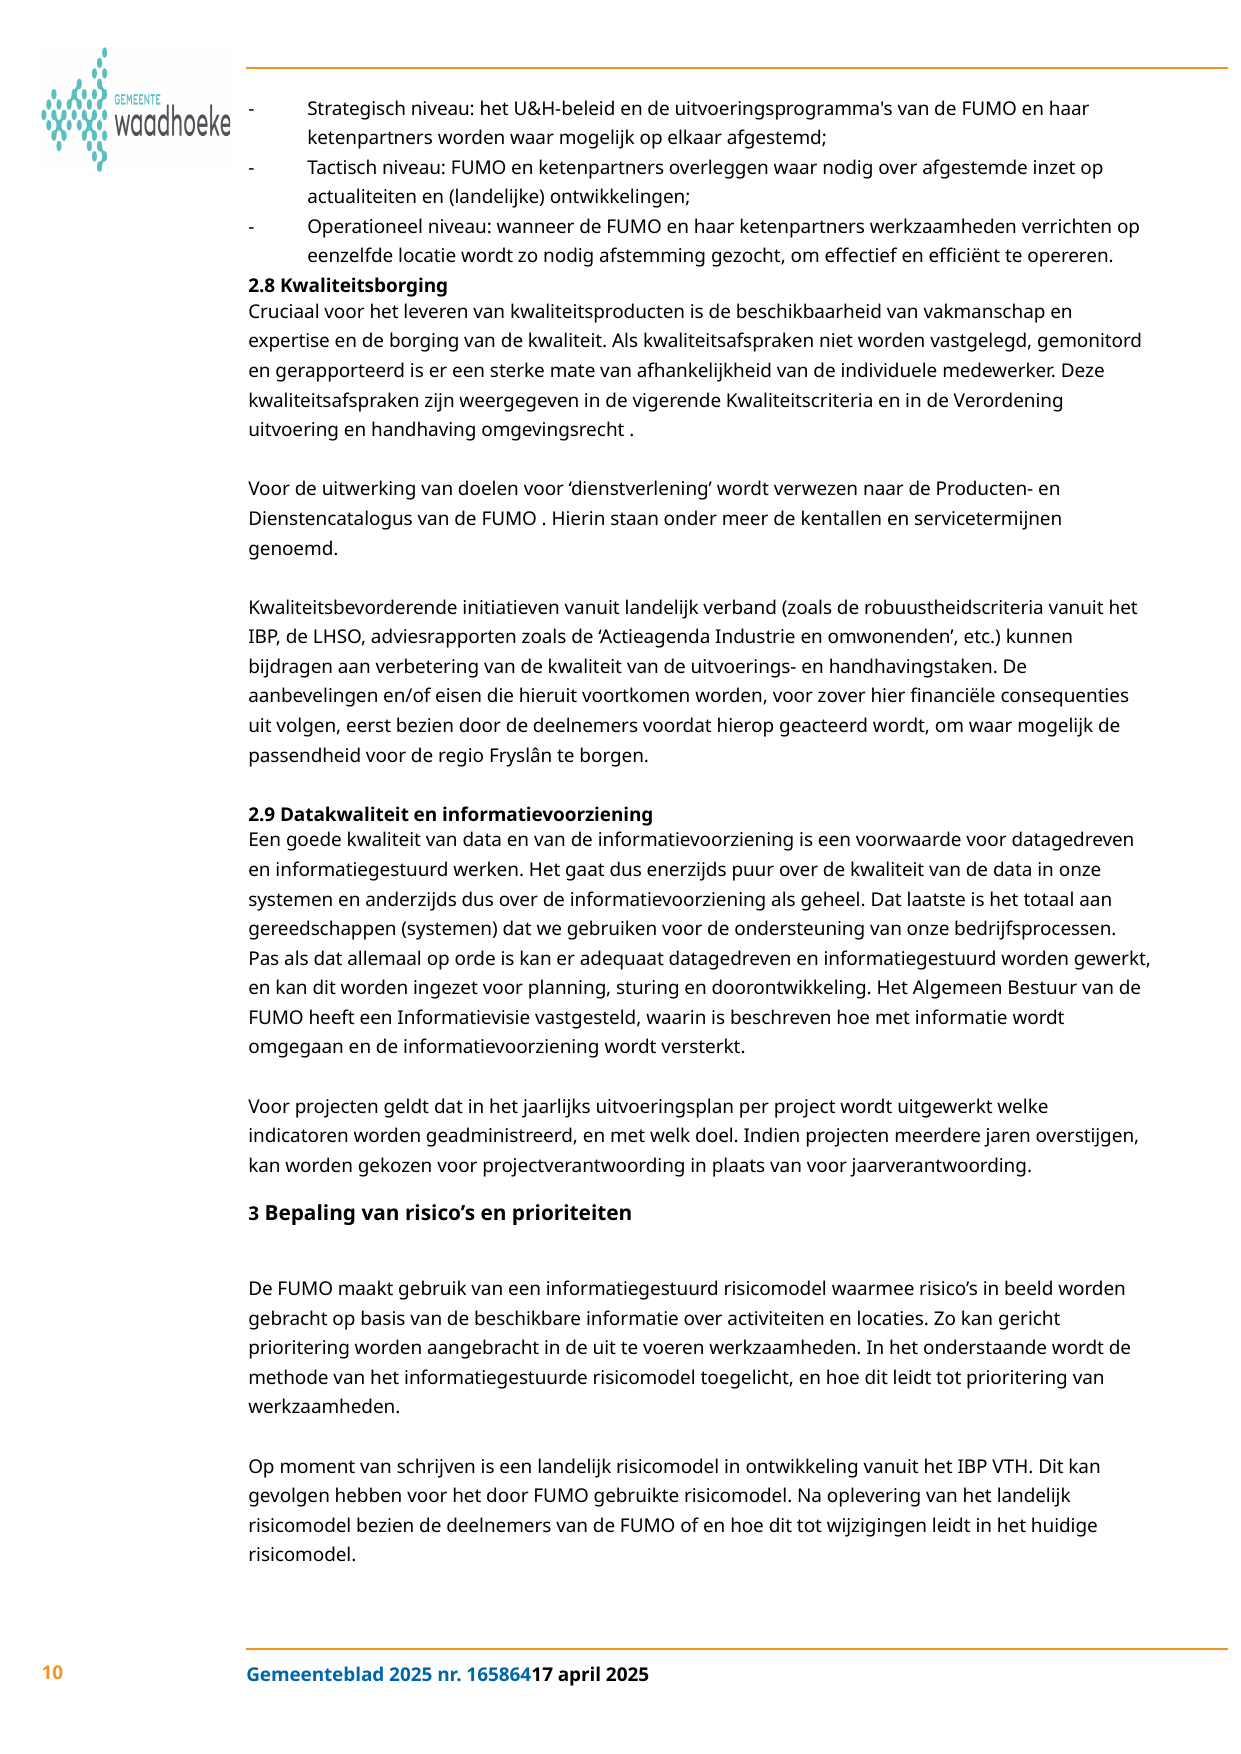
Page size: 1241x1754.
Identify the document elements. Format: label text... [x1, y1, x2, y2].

text Op moment van schrijven is een landelijk risicomodel in ontwikkeling vanuit het IBP VTH. Dit kan gevolgen hebben voor het door FUMO gebruikte risicomodel. Na oplevering van het landelijk risicomodel bezien de deelnemers van de FUMO of en hoe dit tot wijzigingen leidt in het huidige risicomodel. [248, 1453, 1152, 1567]
text Een goede kwaliteit van data en van de informatievoorziening is een voorwaarde voor datagedreven en informatiegestuurd werken. Het gaat dus enerzijds puur over de kwaliteit van de data in onze systemen en anderzijds dus over de informatievoorziening als geheel. Dat laatste is het totaal aan gereedschappen (systemen) dat we gebruiken voor de ondersteuning van onze bedrijfsprocessen. Pas als dat allemaal op orde is kan er adequaat datagedreven en informatiegestuurd worden gewerkt, en kan dit worden ingezet voor planning, sturing en doorontwikkeling. Het Algemeen Bestuur van de FUMO heeft een Informatievisie vastgesteld, waarin is beschreven hoe met informatie wordt omgegaan en de informatievoorziening wordt versterkt. [248, 827, 1152, 1059]
text Voor de uitwerking van doelen voor ‘dienstverlening’ wordt verwezen naar de Producten- en Dienstencatalogus van de FUMO . Hierin staan onder meer de kentallen en servicetermijnen genoemd. [248, 476, 1152, 560]
text 3 Bepaling van risico’s en prioriteiten [248, 1198, 1152, 1226]
picture [41, 47, 231, 172]
list Operationeel niveau: wanneer de FUMO en haar ketenpartners werkzaamheden verrichten op eenzelfde locatie wordt zo nodig afstemming gezocht, om effectief en efficiënt te opereren. [248, 213, 1152, 268]
list Strategisch niveau: het U&H-beleid en de uitvoeringsprogramma's van de FUMO en haar ketenpartners worden waar mogelijk op elkaar afgestemd; [248, 95, 1152, 150]
text Voor projecten geldt dat in het jaarlijks uitvoeringsplan per project wordt uitgewerkt welke indicatoren worden geadministreerd, en met welk doel. Indien projecten meerdere jaren overstijgen, kan worden gekozen voor projectverantwoording in plaats van voor jaarverantwoording. [248, 1093, 1152, 1178]
text Kwaliteitsbevorderende initiatieven vanuit landelijk verband (zoals de robuustheidscriteria vanuit het IBP, de LHSO, adviesrapporten zoals de ‘Actieagenda Industrie en omwonenden’, etc.) kunnen bijdragen aan verbetering van de kwaliteit van de uitvoerings- en handhavingstaken. De aanbevelingen en/of eisen die hieruit voortkomen worden, voor zover hier financiële consequenties uit volgen, eerst bezien door de deelnemers voordat hierop geacteerd wordt, om waar mogelijk de passendheid voor de regio Fryslân te borgen. [248, 594, 1152, 767]
text 2.8 Kwaliteitsborging [248, 272, 1152, 298]
list Tactisch niveau: FUMO en ketenpartners overleggen waar nodig over afgestemde inzet op actualiteiten en (landelijke) ontwikkelingen; [248, 154, 1152, 209]
text 2.9 Datakwaliteit en informatievoorziening [248, 801, 1152, 827]
text De FUMO maakt gebruik van een informatiegestuurd risicomodel waarmee risico’s in beeld worden gebracht op basis van de beschikbare informatie over activiteiten en locaties. Zo kan gericht prioritering worden aangebracht in de uit te voeren werkzaamheden. In het onderstaande wordt de methode van het informatiegestuurde risicomodel toegelicht, en hoe dit leidt tot prioritering van werkzaamheden. [248, 1275, 1152, 1419]
text Cruciaal voor het leveren van kwaliteitsproducten is de beschikbaarheid van vakmanschap en expertise en de borging van de kwaliteit. Als kwaliteitsafspraken niet worden vastgelegd, gemonitord en gerapporteerd is er een sterke mate van afhankelijkheid van de individuele medewerker. Deze kwaliteitsafspraken zijn weergegeven in de vigerende Kwaliteitscriteria en in de Verordening uitvoering en handhaving omgevingsrecht . [248, 298, 1152, 442]
